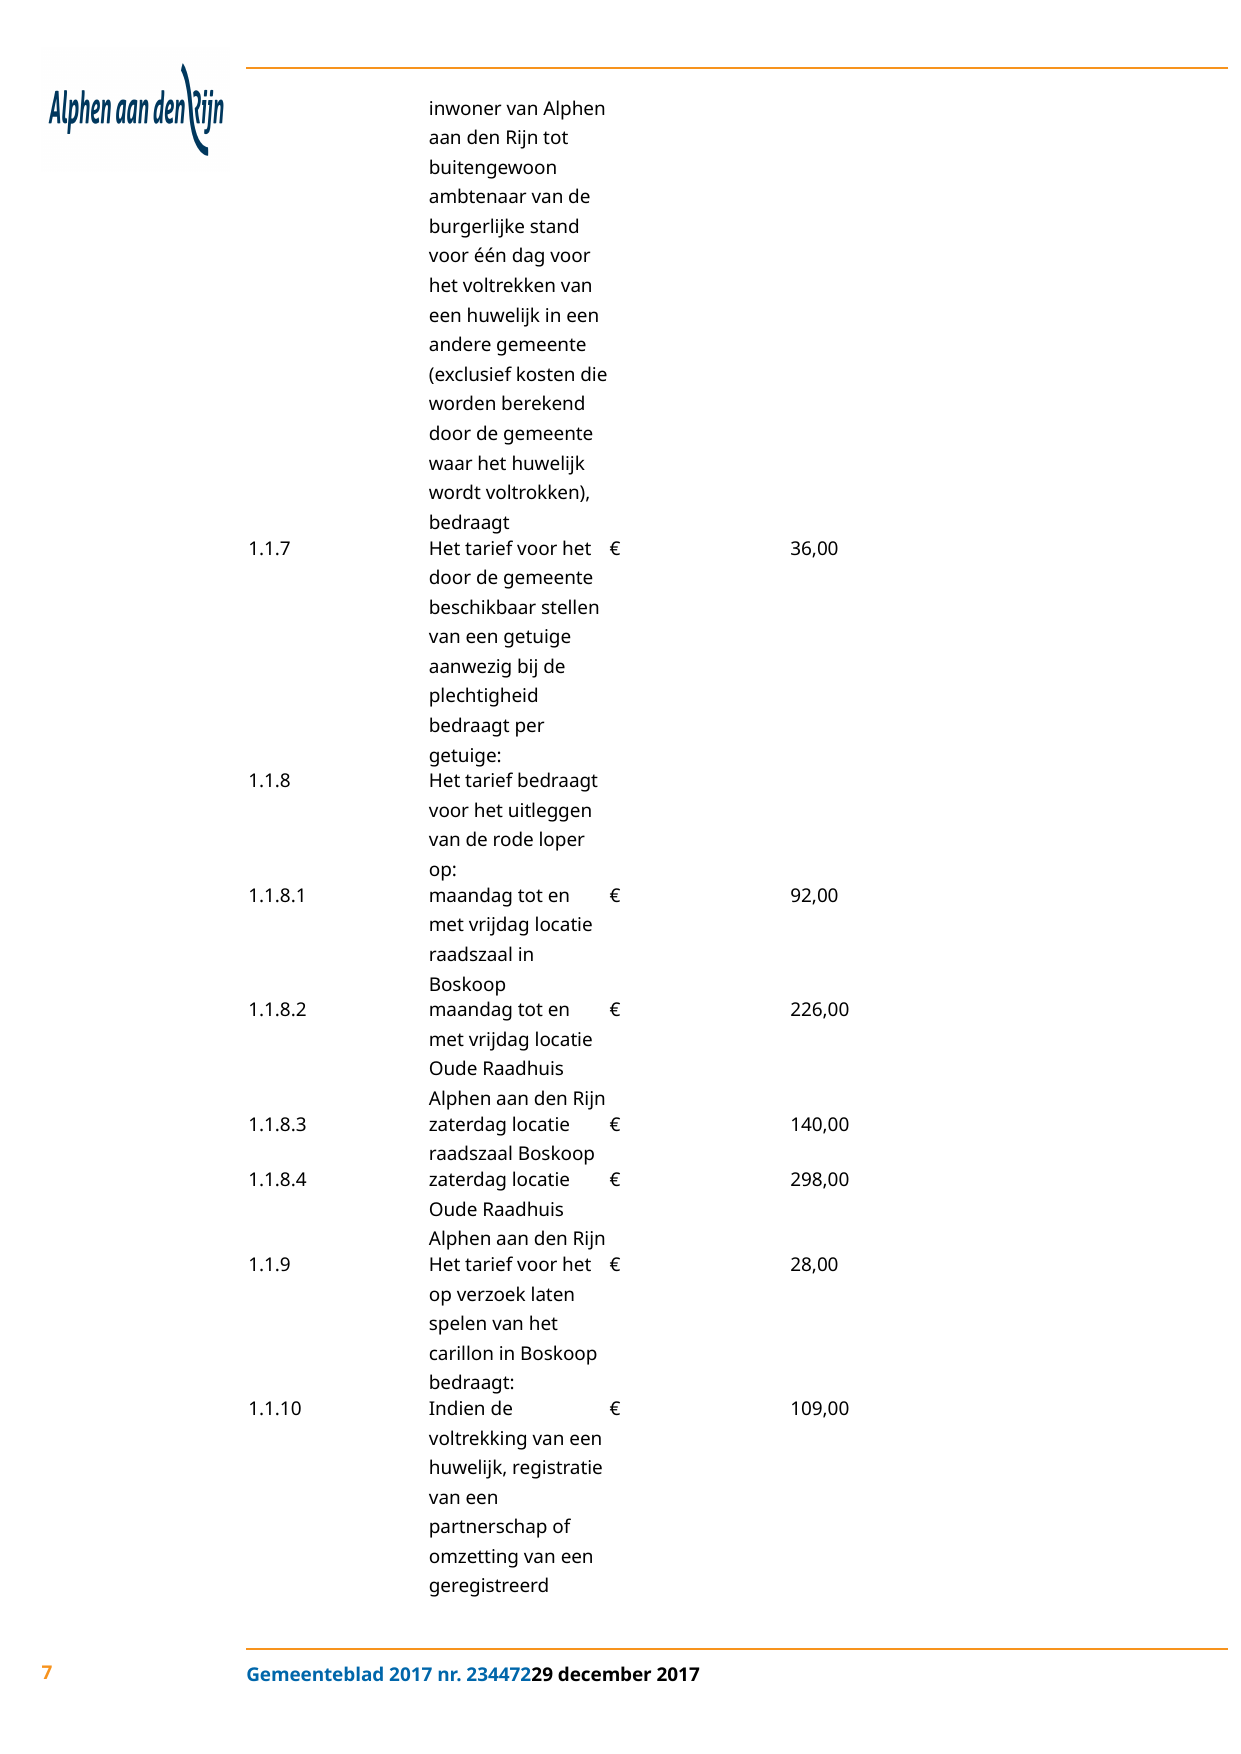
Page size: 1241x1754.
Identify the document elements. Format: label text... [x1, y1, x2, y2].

table_cell 1.1.8.2 [248, 996, 429, 1111]
table_cell [609, 95, 790, 535]
table_cell [971, 996, 1152, 1111]
table_cell [971, 1251, 1152, 1395]
table_cell zaterdag locatie Oude Raadhuis Alphen aan den Rijn [429, 1166, 609, 1251]
table_cell € [609, 1166, 790, 1251]
table_cell € [609, 1395, 790, 1598]
table_cell 1.1.8 [248, 768, 429, 882]
table_cell Indien de voltrekking van een huwelijk, registratie van een partnerschap of omzetting van een geregistreerd [429, 1395, 609, 1598]
table_cell [971, 1166, 1152, 1251]
table_cell maandag tot en met vrijdag locatie raadszaal in Boskoop [429, 882, 609, 996]
table_cell Het tarief voor het op verzoek laten spelen van het carillon in Boskoop bedraagt: [429, 1251, 609, 1395]
table_cell 36,00 [790, 535, 971, 767]
table_cell 1.1.10 [248, 1395, 429, 1598]
table_cell 140,00 [790, 1111, 971, 1166]
table_cell [609, 768, 790, 882]
table_cell [790, 95, 971, 535]
table_cell € [609, 1251, 790, 1395]
table_cell 92,00 [790, 882, 971, 996]
table_cell Het tarief voor het door de gemeente beschikbaar stellen van een getuige aanwezig bij de plechtigheid bedraagt per getuige: [429, 535, 609, 767]
table_cell Het tarief bedraagt voor het uitleggen van de rode loper op: [429, 768, 609, 882]
table_cell [971, 768, 1152, 882]
table_cell [971, 1395, 1152, 1598]
table_cell € [609, 996, 790, 1111]
table_cell zaterdag locatie raadszaal Boskoop [429, 1111, 609, 1166]
table_cell 298,00 [790, 1166, 971, 1251]
table_cell 1.1.9 [248, 1251, 429, 1395]
table_cell [248, 95, 429, 535]
table_cell 28,00 [790, 1251, 971, 1395]
table_cell 226,00 [790, 996, 971, 1111]
picture [41, 47, 231, 172]
table_cell 1.1.8.3 [248, 1111, 429, 1166]
table_cell 1.1.7 [248, 535, 429, 767]
table_cell 1.1.8.1 [248, 882, 429, 996]
table_cell € [609, 1111, 790, 1166]
table_cell 109,00 [790, 1395, 971, 1598]
table_cell [790, 768, 971, 882]
table_cell [971, 882, 1152, 996]
table_cell € [609, 882, 790, 996]
table_cell € [609, 535, 790, 767]
table_cell [971, 1111, 1152, 1166]
table_cell 1.1.8.4 [248, 1166, 429, 1251]
table_cell [971, 535, 1152, 767]
table_cell maandag tot en met vrijdag locatie Oude Raadhuis Alphen aan den Rijn [429, 996, 609, 1111]
table_cell inwoner van Alphen aan den Rijn tot buitengewoon ambtenaar van de burgerlijke stand voor één dag voor het voltrekken van een huwelijk in een andere gemeente (exclusief kosten die worden berekend door de gemeente waar het huwelijk wordt voltrokken), bedraagt [429, 95, 609, 535]
table_cell [971, 95, 1152, 535]
